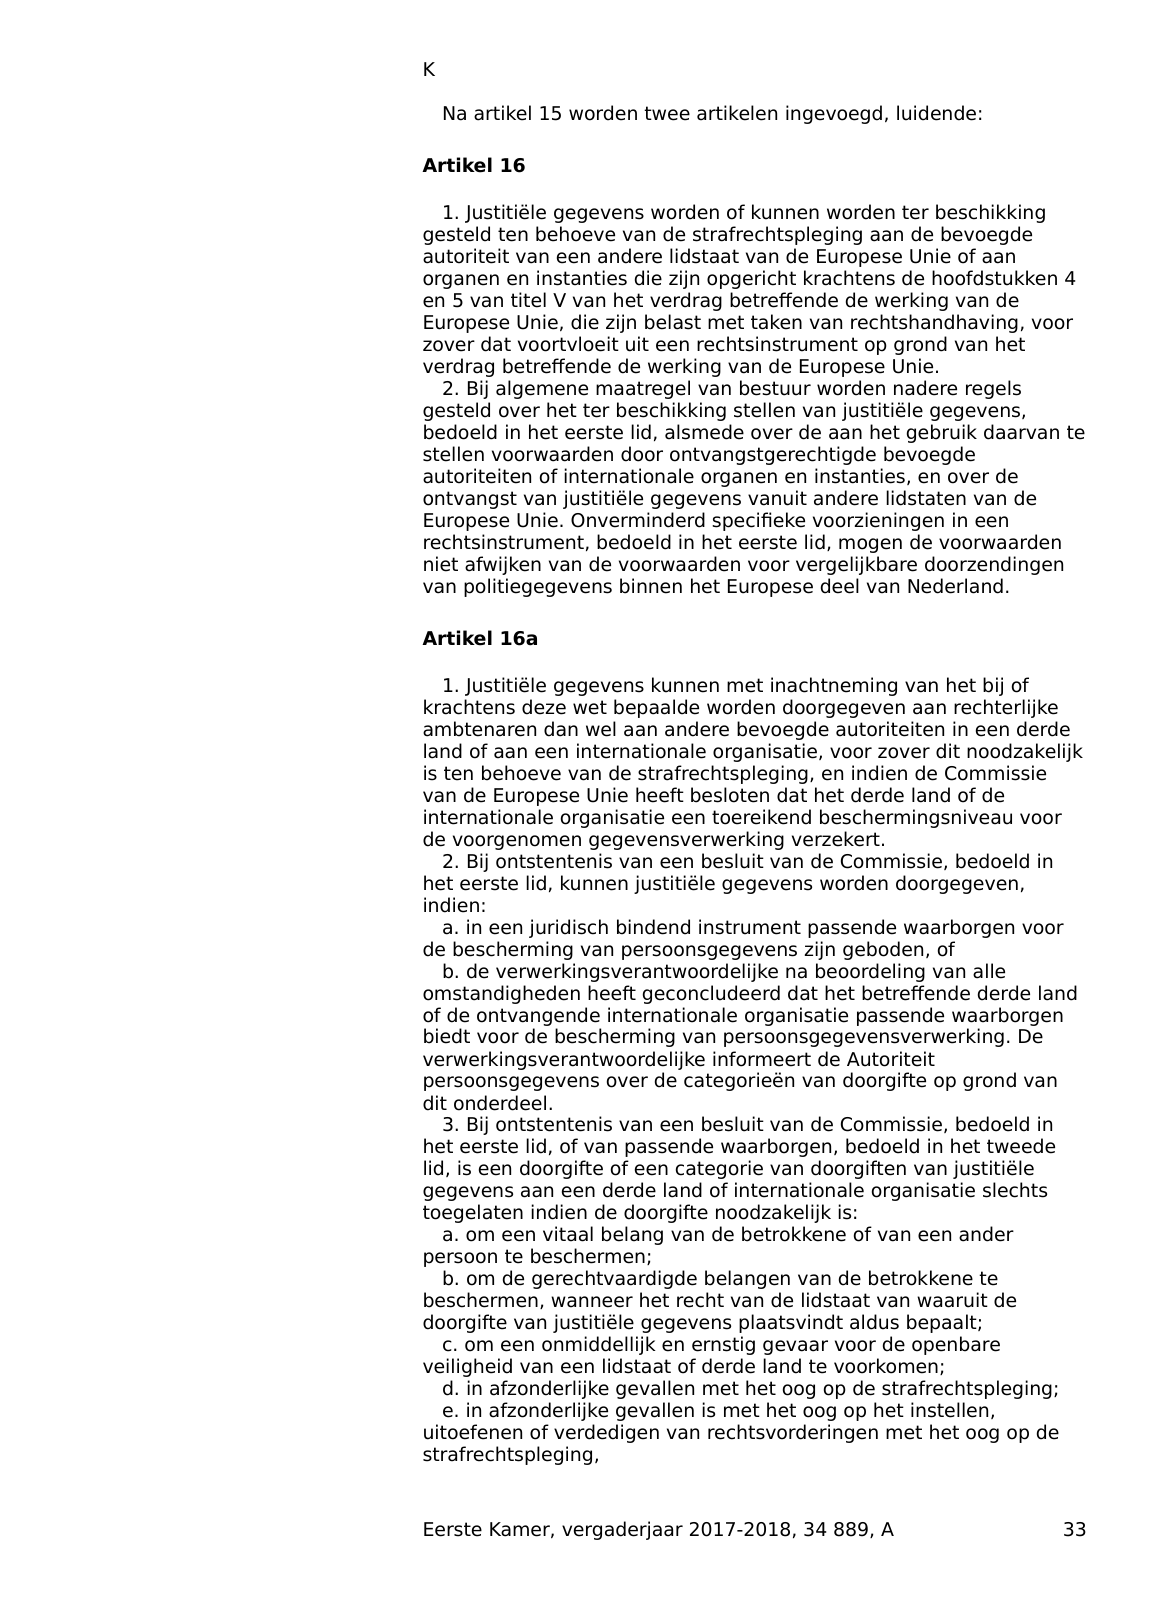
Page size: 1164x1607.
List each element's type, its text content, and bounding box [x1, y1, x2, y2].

text K [422, 59, 1087, 81]
subtitle Artikel 16 [422, 155, 1087, 177]
text 3. Bij ontstentenis van een besluit van de Commissie, bedoeld in het eerste lid, of van passende waarborgen, bedoeld in het tweede lid, is een doorgifte of een categorie van doorgiften van justitiële gegevens aan een derde land of internationale organisatie slechts toegelaten indien de doorgifte noodzakelijk is: [422, 1114, 1087, 1224]
text e. in afzonderlijke gevallen is met het oog op het instellen, uitoefenen of verdedigen van rechtsvorderingen met het oog op de strafrechtspleging, [422, 1400, 1087, 1466]
text Na artikel 15 worden twee artikelen ingevoegd, luidende: [422, 103, 1087, 125]
subtitle Artikel 16a [422, 628, 1087, 650]
text b. de verwerkingsverantwoordelijke na beoordeling van alle omstandigheden heeft geconcludeerd dat het betreffende derde land of de ontvangende internationale organisatie passende waarborgen biedt voor de bescherming van persoonsgegevensverwerking. De verwerkingsverantwoordelijke informeert de Autoriteit persoonsgegevens over de categorieën van doorgifte op grond van dit onderdeel. [422, 961, 1087, 1114]
text 2. Bij ontstentenis van een besluit van de Commissie, bedoeld in het eerste lid, kunnen justitiële gegevens worden doorgegeven, indien: [422, 851, 1087, 917]
text 1. Justitiële gegevens worden of kunnen worden ter beschikking gesteld ten behoeve van de strafrechtspleging aan de bevoegde autoriteit van een andere lidstaat van de Europese Unie of aan organen en instanties die zijn opgericht krachtens de hoofdstukken 4 en 5 van titel V van het verdrag betreffende de werking van de Europese Unie, die zijn belast met taken van rechtshandhaving, voor zover dat voortvloeit uit een rechtsinstrument op grond van het verdrag betreffende de werking van de Europese Unie. [422, 202, 1087, 378]
text b. om de gerechtvaardigde belangen van de betrokkene te beschermen, wanneer het recht van de lidstaat van waaruit de doorgifte van justitiële gegevens plaatsvindt aldus bepaalt; [422, 1268, 1087, 1334]
text a. om een vitaal belang van de betrokkene of van een ander persoon te beschermen; [422, 1224, 1087, 1268]
text 2. Bij algemene maatregel van bestuur worden nadere regels gesteld over het ter beschikking stellen van justitiële gegevens, bedoeld in het eerste lid, alsmede over de aan het gebruik daarvan te stellen voorwaarden door ontvangstgerechtigde bevoegde autoriteiten of internationale organen en instanties, en over de ontvangst van justitiële gegevens vanuit andere lidstaten van de Europese Unie. Onverminderd specifieke voorzieningen in een rechtsinstrument, bedoeld in het eerste lid, mogen de voorwaarden niet afwijken van de voorwaarden voor vergelijkbare doorzendingen van politiegegevens binnen het Europese deel van Nederland. [422, 378, 1087, 598]
text a. in een juridisch bindend instrument passende waarborgen voor de bescherming van persoonsgegevens zijn geboden, of [422, 917, 1087, 961]
text 1. Justitiële gegevens kunnen met inachtneming van het bij of krachtens deze wet bepaalde worden doorgegeven aan rechterlijke ambtenaren dan wel aan andere bevoegde autoriteiten in een derde land of aan een internationale organisatie, voor zover dit noodzakelijk is ten behoeve van de strafrechtspleging, en indien de Commissie van de Europese Unie heeft besloten dat het derde land of de internationale organisatie een toereikend beschermingsniveau voor de voorgenomen gegevensverwerking verzekert. [422, 675, 1087, 851]
text c. om een onmiddellijk en ernstig gevaar voor de openbare veiligheid van een lidstaat of derde land te voorkomen; [422, 1334, 1087, 1378]
text d. in afzonderlijke gevallen met het oog op de strafrechtspleging; [422, 1378, 1087, 1400]
